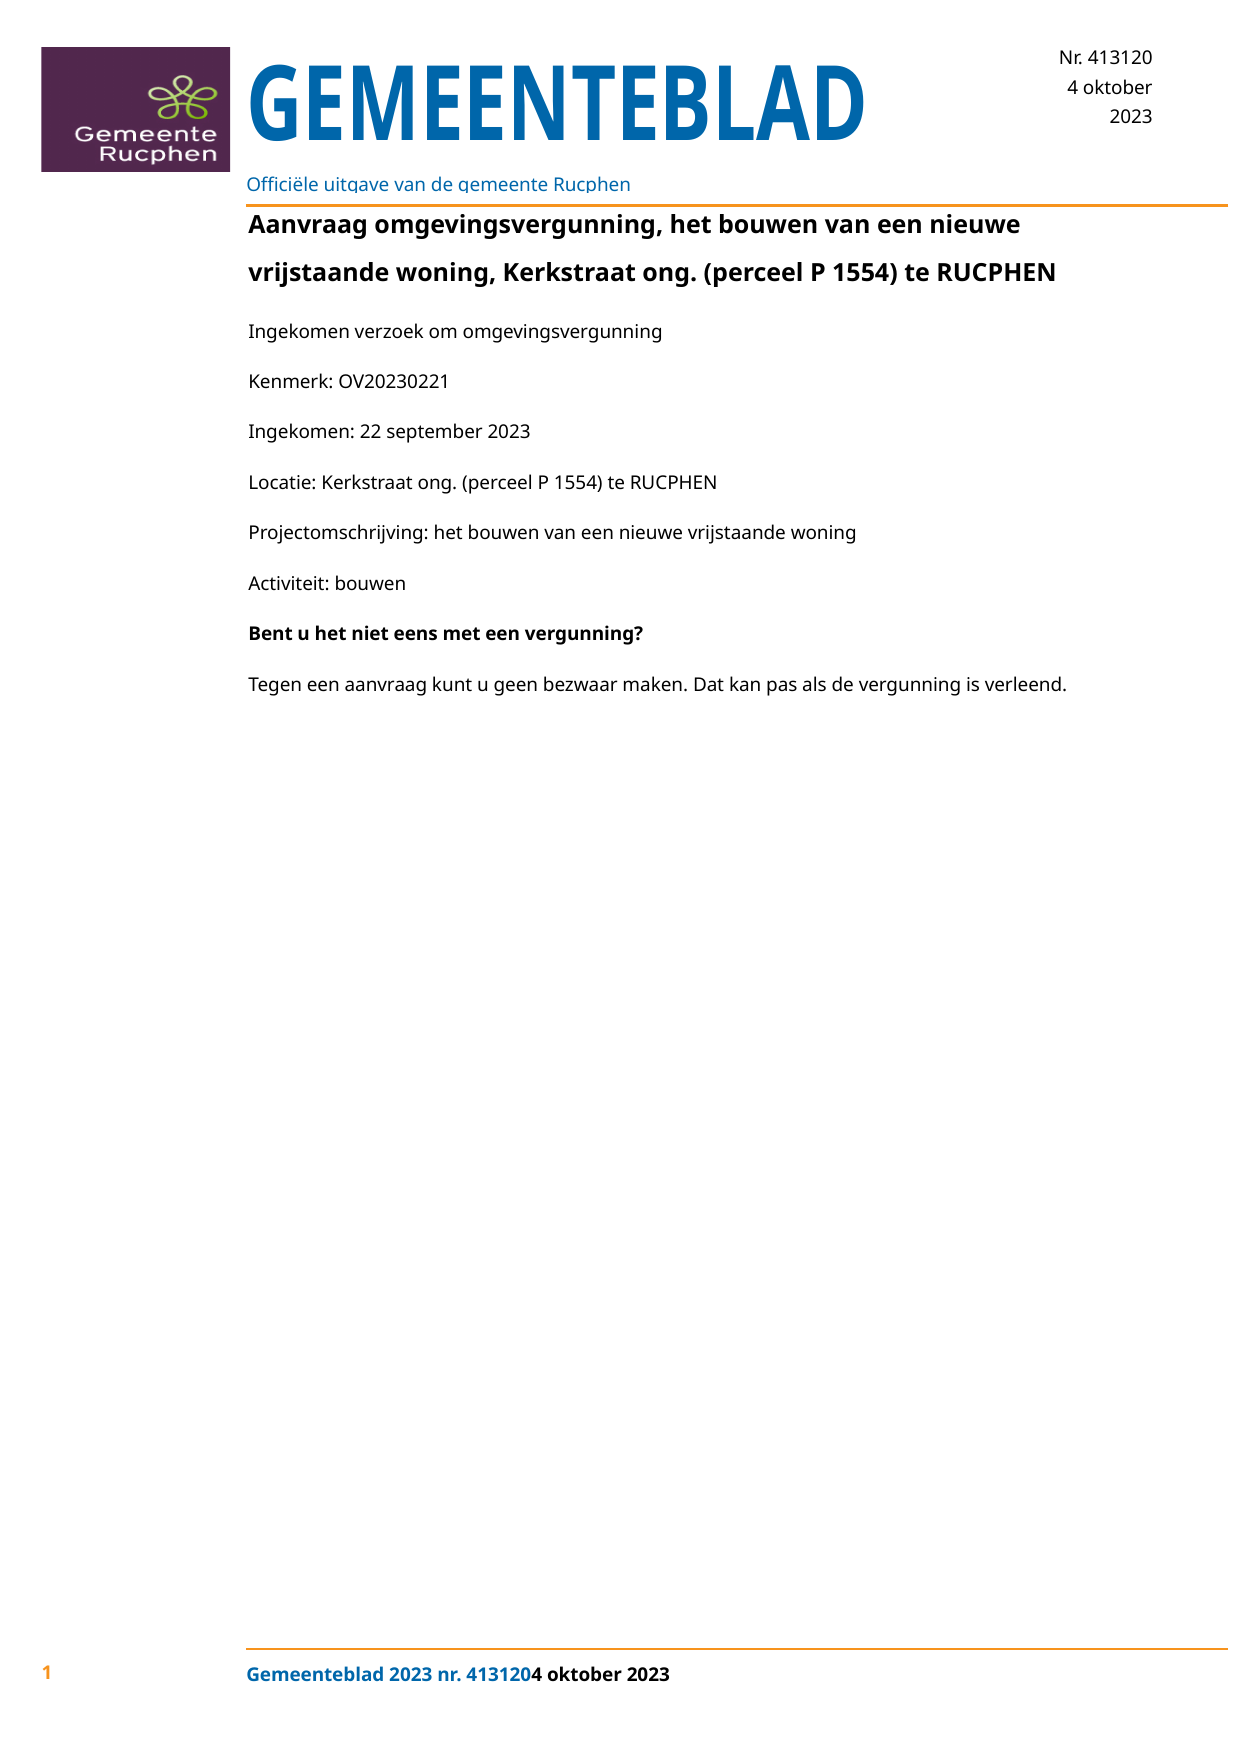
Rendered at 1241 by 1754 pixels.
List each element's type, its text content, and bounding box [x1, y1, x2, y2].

text Locatie: Kerkstraat ong. (perceel P 1554) te RUCPHEN [248, 469, 1152, 495]
picture [41, 47, 231, 172]
text Aanvraag omgevingsvergunning, het bouwen van een nieuwe vrijstaande woning, Kerkstraat ong. (perceel P 1554) te RUCPHEN [248, 207, 1152, 288]
text Activiteit: bouwen [248, 570, 1152, 596]
text Tegen een aanvraag kunt u geen bezwaar maken. Dat kan pas als de vergunning is verleend. [248, 671, 1152, 697]
text Kenmerk: OV20230221 [248, 368, 1152, 394]
text Ingekomen: 22 september 2023 [248, 419, 1152, 444]
text Ingekomen verzoek om omgevingsvergunning [248, 318, 1152, 344]
text Projectomschrijving: het bouwen van een nieuwe vrijstaande woning [248, 519, 1152, 545]
text Bent u het niet eens met een vergunning? [248, 620, 1152, 646]
